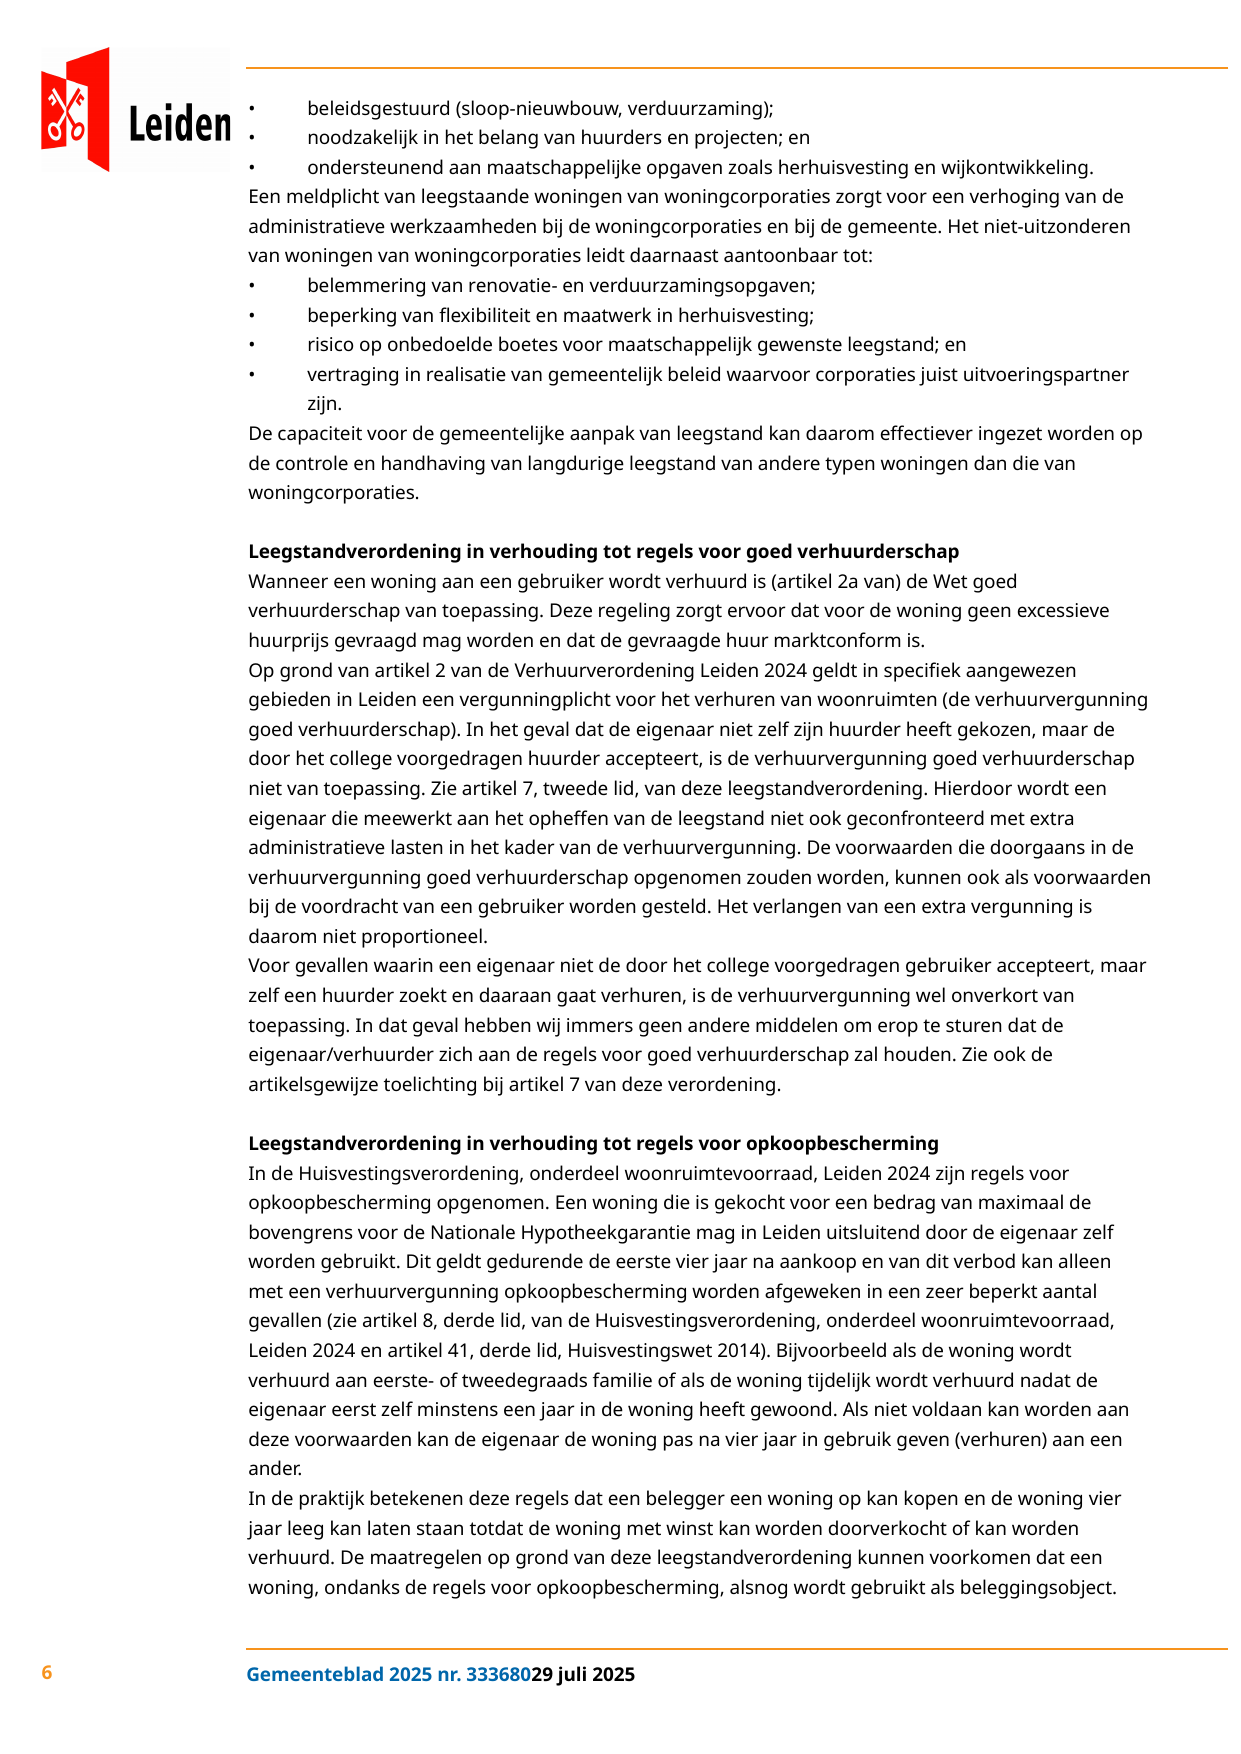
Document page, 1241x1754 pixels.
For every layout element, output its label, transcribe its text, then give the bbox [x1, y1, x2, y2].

list noodzakelijk in het belang van huurders en projecten; en [248, 124, 1152, 150]
list vertraging in realisatie van gemeentelijk beleid waarvoor corporaties juist uitvoeringspartner zijn. [248, 361, 1152, 416]
list belemmering van renovatie- en verduurzamingsopgaven; [248, 272, 1152, 298]
list risico op onbedoelde boetes voor maatschappelijk gewenste leegstand; en [248, 331, 1152, 357]
text Leegstandverordening in verhouding tot regels voor goed verhuurderschap [248, 538, 1152, 564]
text In de praktijk betekenen deze regels dat een belegger een woning op kan kopen en de woning vier jaar leeg kan laten staan totdat de woning met winst kan worden doorverkocht of kan worden verhuurd. De maatregelen op grond van deze leegstandverordening kunnen voorkomen dat een woning, ondanks de regels voor opkoopbescherming, alsnog wordt gebruikt als beleggingsobject. [248, 1485, 1152, 1600]
text De capaciteit voor de gemeentelijke aanpak van leegstand kan daarom effectiever ingezet worden op de controle en handhaving van langdurige leegstand van andere typen woningen dan die van woningcorporaties. [248, 420, 1152, 505]
text Wanneer een woning aan een gebruiker wordt verhuurd is (artikel 2a van) de Wet goed verhuurderschap van toepassing. Deze regeling zorgt ervoor dat voor de woning geen excessieve huurprijs gevraagd mag worden en dat de gevraagde huur marktconform is. [248, 568, 1152, 653]
list beperking van flexibiliteit en maatwerk in herhuisvesting; [248, 302, 1152, 328]
text Op grond van artikel 2 van de Verhuurverordening Leiden 2024 geldt in specifiek aangewezen gebieden in Leiden een vergunningplicht voor het verhuren van woonruimten (de verhuurvergunning goed verhuurderschap). In het geval dat de eigenaar niet zelf zijn huurder heeft gekozen, maar de door het college voorgedragen huurder accepteert, is de verhuurvergunning goed verhuurderschap niet van toepassing. Zie artikel 7, tweede lid, van deze leegstandverordening. Hierdoor wordt een eigenaar die meewerkt aan het opheffen van de leegstand niet ook geconfronteerd met extra administratieve lasten in het kader van de verhuurvergunning. De voorwaarden die doorgaans in de verhuurvergunning goed verhuurderschap opgenomen zouden worden, kunnen ook als voorwaarden bij de voordracht van een gebruiker worden gesteld. Het verlangen van een extra vergunning is daarom niet proportioneel. [248, 657, 1152, 949]
list ondersteunend aan maatschappelijke opgaven zoals herhuisvesting en wijkontwikkeling. [248, 154, 1152, 180]
picture [41, 47, 231, 172]
text Leegstandverordening in verhouding tot regels voor opkoopbescherming [248, 1130, 1152, 1156]
text In de Huisvestingsverordening, onderdeel woonruimtevoorraad, Leiden 2024 zijn regels voor opkoopbescherming opgenomen. Een woning die is gekocht voor een bedrag van maximaal de bovengrens voor de Nationale Hypotheekgarantie mag in Leiden uitsluitend door de eigenaar zelf worden gebruikt. Dit geldt gedurende de eerste vier jaar na aankoop en van dit verbod kan alleen met een verhuurvergunning opkoopbescherming worden afgeweken in een zeer beperkt aantal gevallen (zie artikel 8, derde lid, van de Huisvestingsverordening, onderdeel woonruimtevoorraad, Leiden 2024 en artikel 41, derde lid, Huisvestingswet 2014). Bijvoorbeeld als de woning wordt verhuurd aan eerste- of tweedegraads familie of als de woning tijdelijk wordt verhuurd nadat de eigenaar eerst zelf minstens een jaar in de woning heeft gewoond. Als niet voldaan kan worden aan deze voorwaarden kan de eigenaar de woning pas na vier jaar in gebruik geven (verhuren) aan een ander. [248, 1160, 1152, 1481]
text Een meldplicht van leegstaande woningen van woningcorporaties zorgt voor een verhoging van de administratieve werkzaamheden bij de woningcorporaties en bij de gemeente. Het niet-uitzonderen van woningen van woningcorporaties leidt daarnaast aantoonbaar tot: [248, 183, 1152, 268]
list beleidsgestuurd (sloop-nieuwbouw, verduurzaming); [248, 95, 1152, 121]
text Voor gevallen waarin een eigenaar niet de door het college voorgedragen gebruiker accepteert, maar zelf een huurder zoekt en daaraan gaat verhuren, is de verhuurvergunning wel onverkort van toepassing. In dat geval hebben wij immers geen andere middelen om erop te sturen dat de eigenaar/verhuurder zich aan de regels voor goed verhuurderschap zal houden. Zie ook de artikelsgewijze toelichting bij artikel 7 van deze verordening. [248, 953, 1152, 1097]
